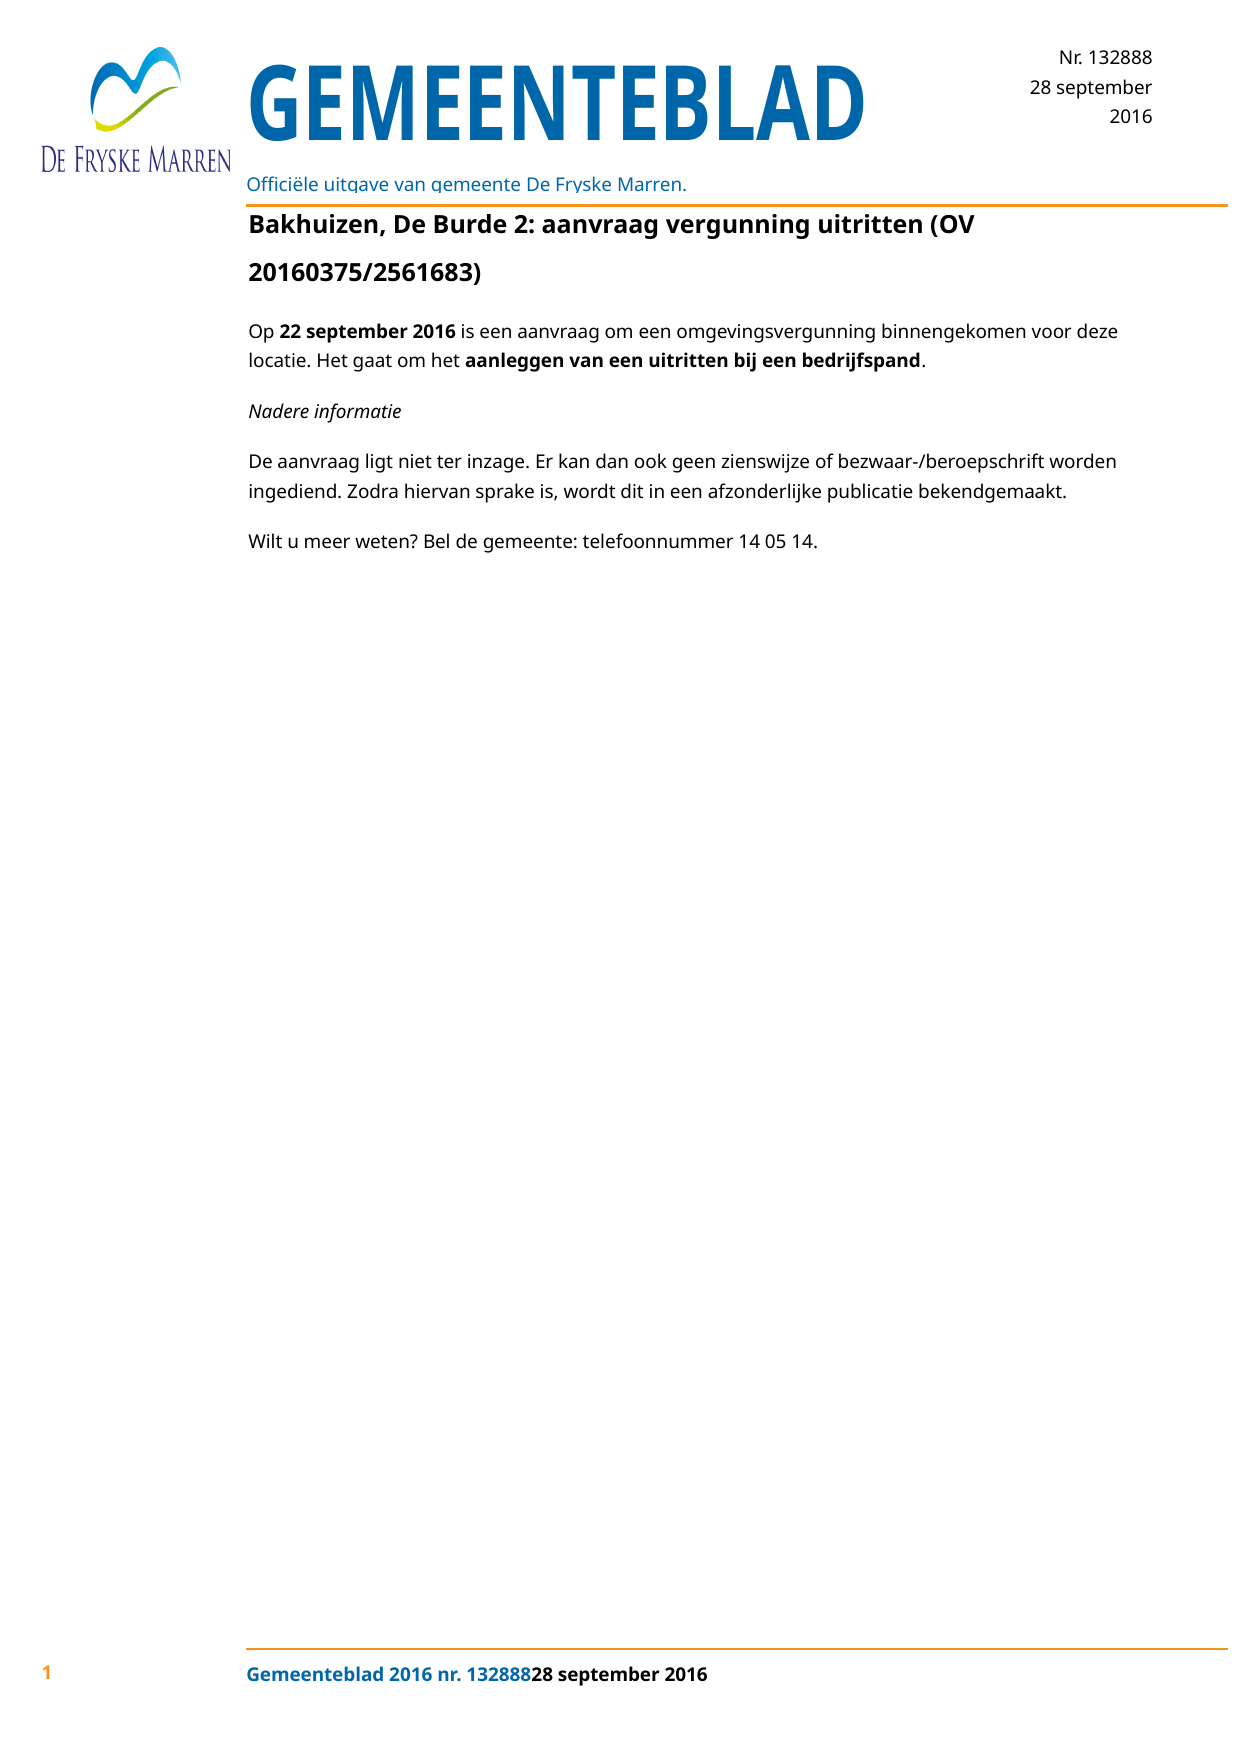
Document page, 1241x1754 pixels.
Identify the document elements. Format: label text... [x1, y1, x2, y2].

text Wilt u meer weten? Bel de gemeente: telefoonnummer 14 05 14. [248, 528, 1152, 554]
text De aanvraag ligt niet ter inzage. Er kan dan ook geen zienswijze of bezwaar-/beroepschrift worden ingediend. Zodra hiervan sprake is, wordt dit in een afzonderlijke publicatie bekendgemaakt. [248, 448, 1152, 504]
picture [41, 47, 231, 172]
text Op 22 september 2016 is een aanvraag om een omgevingsvergunning binnengekomen voor deze locatie. Het gaat om het aanleggen van een uitritten bij een bedrijfspand. [248, 318, 1152, 373]
text Nadere informatie [248, 398, 1152, 424]
text Bakhuizen, De Burde 2: aanvraag vergunning uitritten (OV 20160375/2561683) [248, 207, 1152, 288]
